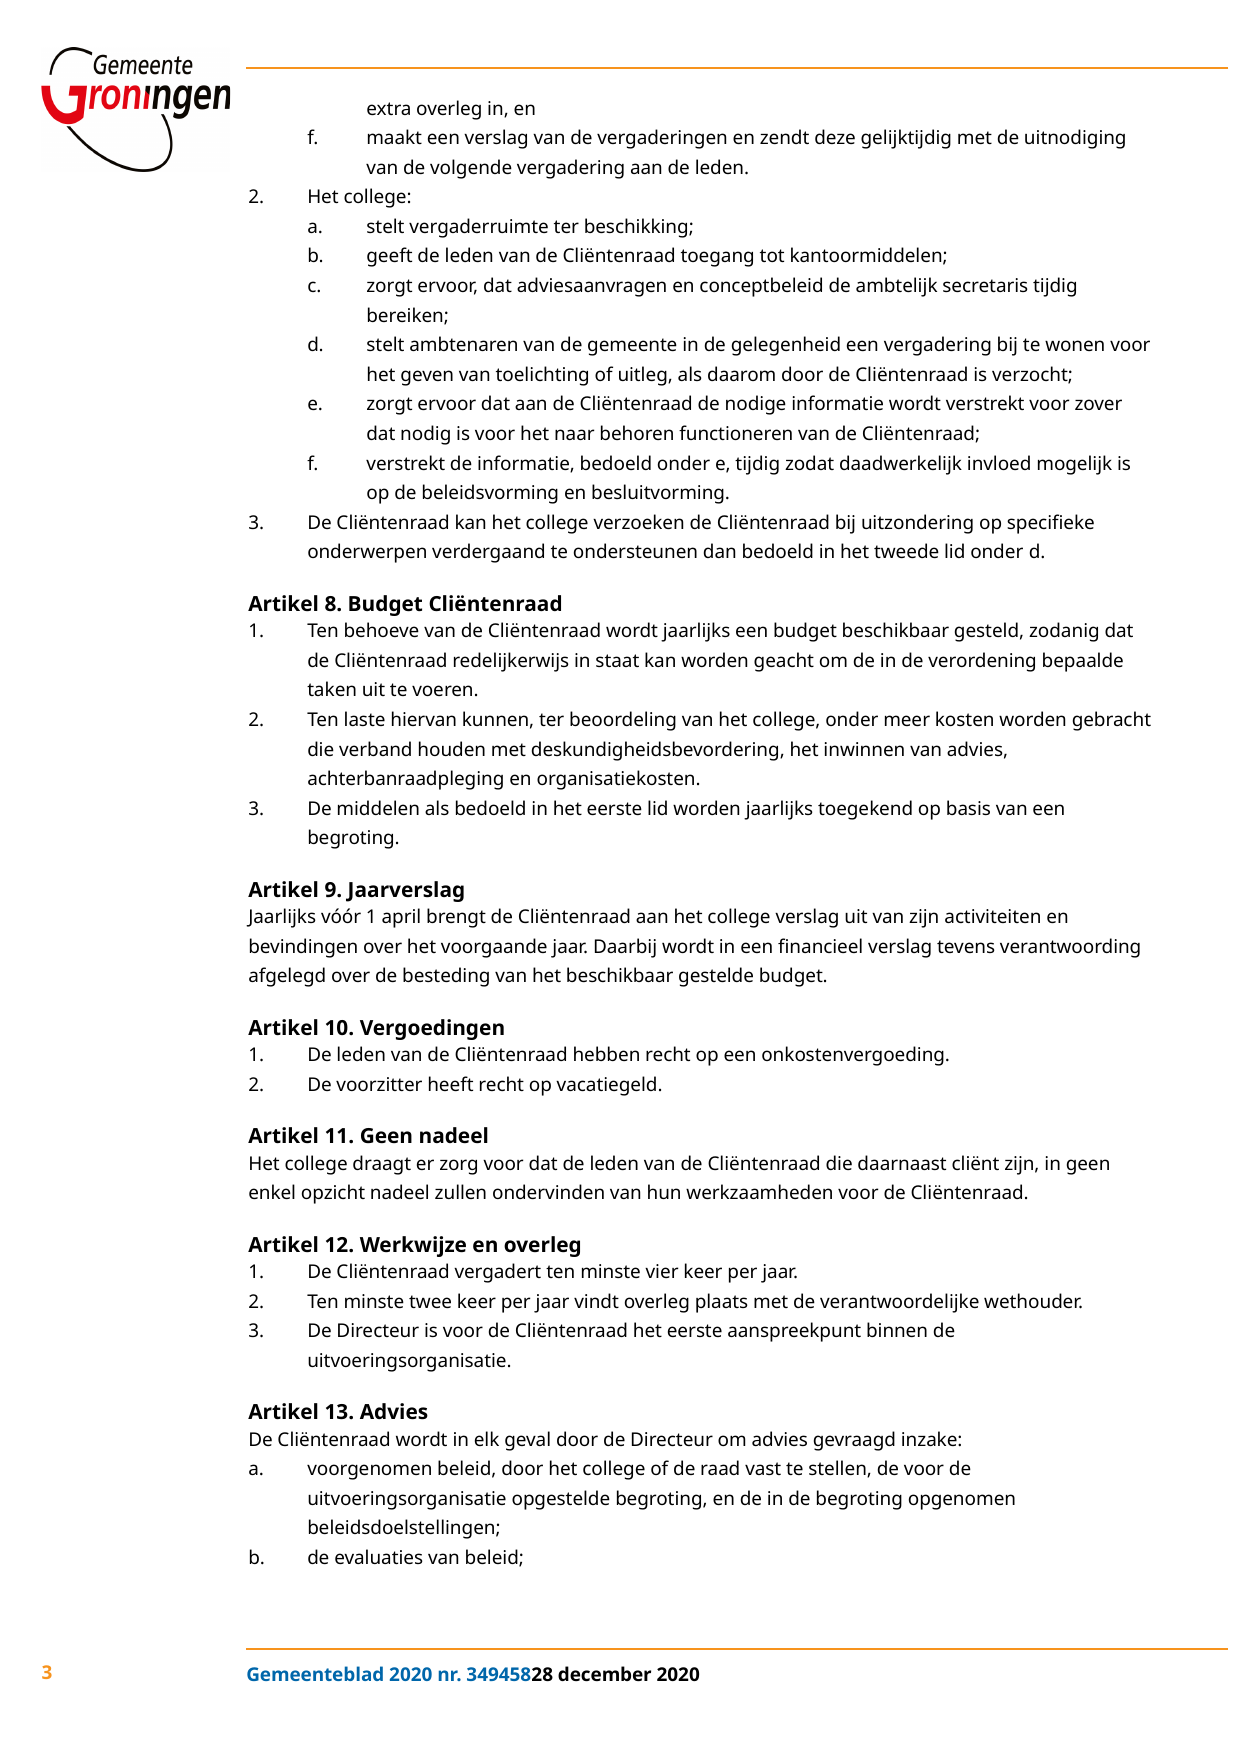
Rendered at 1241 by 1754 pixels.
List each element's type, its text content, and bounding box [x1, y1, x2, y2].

list stelt ambtenaren van de gemeente in de gelegenheid een vergadering bij te wonen voor het geven van toelichting of uitleg, als daarom door de Cliëntenraad is verzocht; [307, 331, 1152, 387]
list voorgenomen beleid, door het college of de raad vast te stellen, de voor de uitvoeringsorganisatie opgestelde begroting, en de in de begroting opgenomen beleidsdoelstellingen; [248, 1455, 1152, 1540]
list zorgt ervoor dat aan de Cliëntenraad de nodige informatie wordt verstrekt voor zover dat nodig is voor het naar behoren functioneren van de Cliëntenraad; [307, 391, 1152, 446]
list extra overleg in, en [307, 95, 1152, 121]
list De Cliëntenraad vergadert ten minste vier keer per jaar. [248, 1258, 1152, 1284]
text Artikel 13. Advies [248, 1397, 1152, 1426]
text Artikel 11. Geen nadeel [248, 1121, 1152, 1150]
list Ten laste hiervan kunnen, ter beoordeling van het college, onder meer kosten worden gebracht die verband houden met deskundigheidsbevordering, het inwinnen van advies, achterbanraadpleging en organisatiekosten. [248, 706, 1152, 791]
list geeft de leden van de Cliëntenraad toegang tot kantoormiddelen; [307, 243, 1152, 268]
list verstrekt de informatie, bedoeld onder e, tijdig zodat daadwerkelijk invloed mogelijk is op de beleidsvorming en besluitvorming. [307, 450, 1152, 505]
list Ten minste twee keer per jaar vindt overleg plaats met de verantwoordelijke wethouder. [248, 1288, 1152, 1313]
list De voorzitter heeft recht op vacatiegeld. [248, 1071, 1152, 1097]
text Artikel 8. Budget Cliëntenraad [248, 589, 1152, 617]
text De Cliëntenraad wordt in elk geval door de Directeur om advies gevraagd inzake: [248, 1426, 1152, 1452]
list De Cliëntenraad kan het college verzoeken de Cliëntenraad bij uitzondering op specifieke onderwerpen verdergaand te ondersteunen dan bedoeld in het tweede lid onder d. [248, 509, 1152, 564]
list Het college: [248, 183, 1152, 209]
text Artikel 9. Jaarverslag [248, 875, 1152, 903]
text Artikel 10. Vergoedingen [248, 1013, 1152, 1041]
text Jaarlijks vóór 1 april brengt de Cliëntenraad aan het college verslag uit van zijn activiteiten en bevindingen over het voorgaande jaar. Daarbij wordt in een financieel verslag tevens verantwoording afgelegd over de besteding van het beschikbaar gestelde budget. [248, 903, 1152, 988]
list Ten behoeve van de Cliëntenraad wordt jaarlijks een budget beschikbaar gesteld, zodanig dat de Cliëntenraad redelijkerwijs in staat kan worden geacht om de in de verordening bepaalde taken uit te voeren. [248, 617, 1152, 702]
list De leden van de Cliëntenraad hebben recht op een onkostenvergoeding. [248, 1041, 1152, 1067]
picture [41, 47, 231, 172]
list De Directeur is voor de Cliëntenraad het eerste aanspreekpunt binnen de uitvoeringsorganisatie. [248, 1317, 1152, 1373]
list stelt vergaderruimte ter beschikking; [307, 213, 1152, 239]
list de evaluaties van beleid; [248, 1544, 1152, 1570]
text Artikel 12. Werkwijze en overleg [248, 1230, 1152, 1258]
text Het college draagt er zorg voor dat de leden van de Cliëntenraad die daarnaast cliënt zijn, in geen enkel opzicht nadeel zullen ondervinden van hun werkzaamheden voor de Cliëntenraad. [248, 1150, 1152, 1205]
list maakt een verslag van de vergaderingen en zendt deze gelijktijdig met de uitnodiging van de volgende vergadering aan de leden. [307, 124, 1152, 180]
list zorgt ervoor, dat adviesaanvragen en conceptbeleid de ambtelijk secretaris tijdig bereiken; [307, 272, 1152, 328]
list De middelen als bedoeld in het eerste lid worden jaarlijks toegekend op basis van een begroting. [248, 795, 1152, 850]
